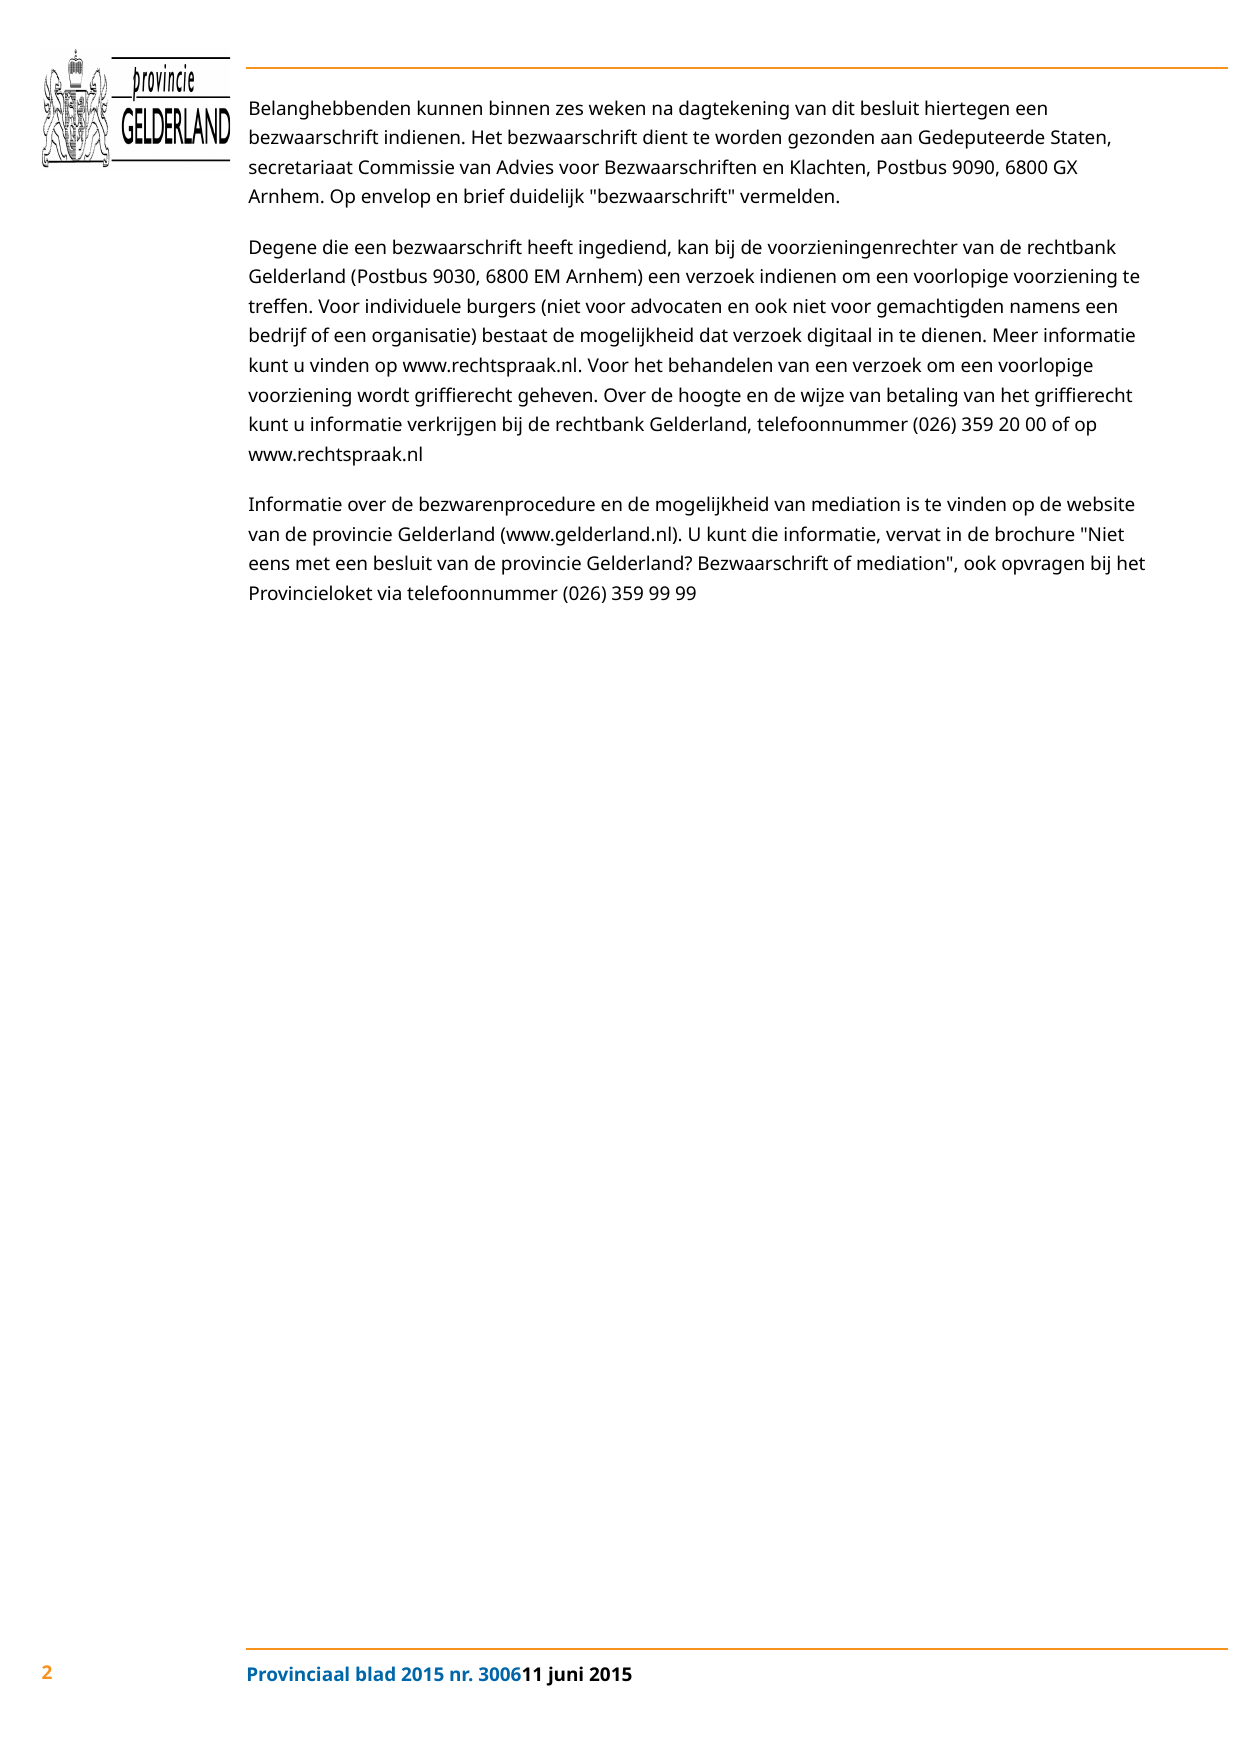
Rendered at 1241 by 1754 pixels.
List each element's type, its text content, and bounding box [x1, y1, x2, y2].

text Degene die een bezwaarschrift heeft ingediend, kan bij de voorzieningenrechter van de rechtbank Gelderland (Postbus 9030, 6800 EM Arnhem) een verzoek indienen om een voorlopige voorziening te treffen. Voor individuele burgers (niet voor advocaten en ook niet voor gemachtigden namens een bedrijf of een organisatie) bestaat de mogelijkheid dat verzoek digitaal in te dienen. Meer informatie kunt u vinden op www.rechtspraak.nl. Voor het behandelen van een verzoek om een voorlopige voorziening wordt griffierecht geheven. Over de hoogte en de wijze van betaling van het griffierecht kunt u informatie verkrijgen bij de rechtbank Gelderland, telefoonnummer (026) 359 20 00 of op www.rechtspraak.nl [248, 234, 1152, 467]
text Informatie over de bezwarenprocedure en de mogelijkheid van mediation is te vinden op de website van de provincie Gelderland (www.gelderland.nl). U kunt die informatie, vervat in de brochure "Niet eens met een besluit van de provincie Gelderland? Bezwaarschrift of mediation", ook opvragen bij het Provincieloket via telefoonnummer (026) 359 99 99 [248, 491, 1152, 606]
text Belanghebbenden kunnen binnen zes weken na dagtekening van dit besluit hiertegen een bezwaarschrift indienen. Het bezwaarschrift dient te worden gezonden aan Gedeputeerde Staten, secretariaat Commissie van Advies voor Bezwaarschriften en Klachten, Postbus 9090, 6800 GX Arnhem. Op envelop en brief duidelijk "bezwaarschrift" vermelden. [248, 95, 1152, 209]
picture [41, 47, 231, 172]
